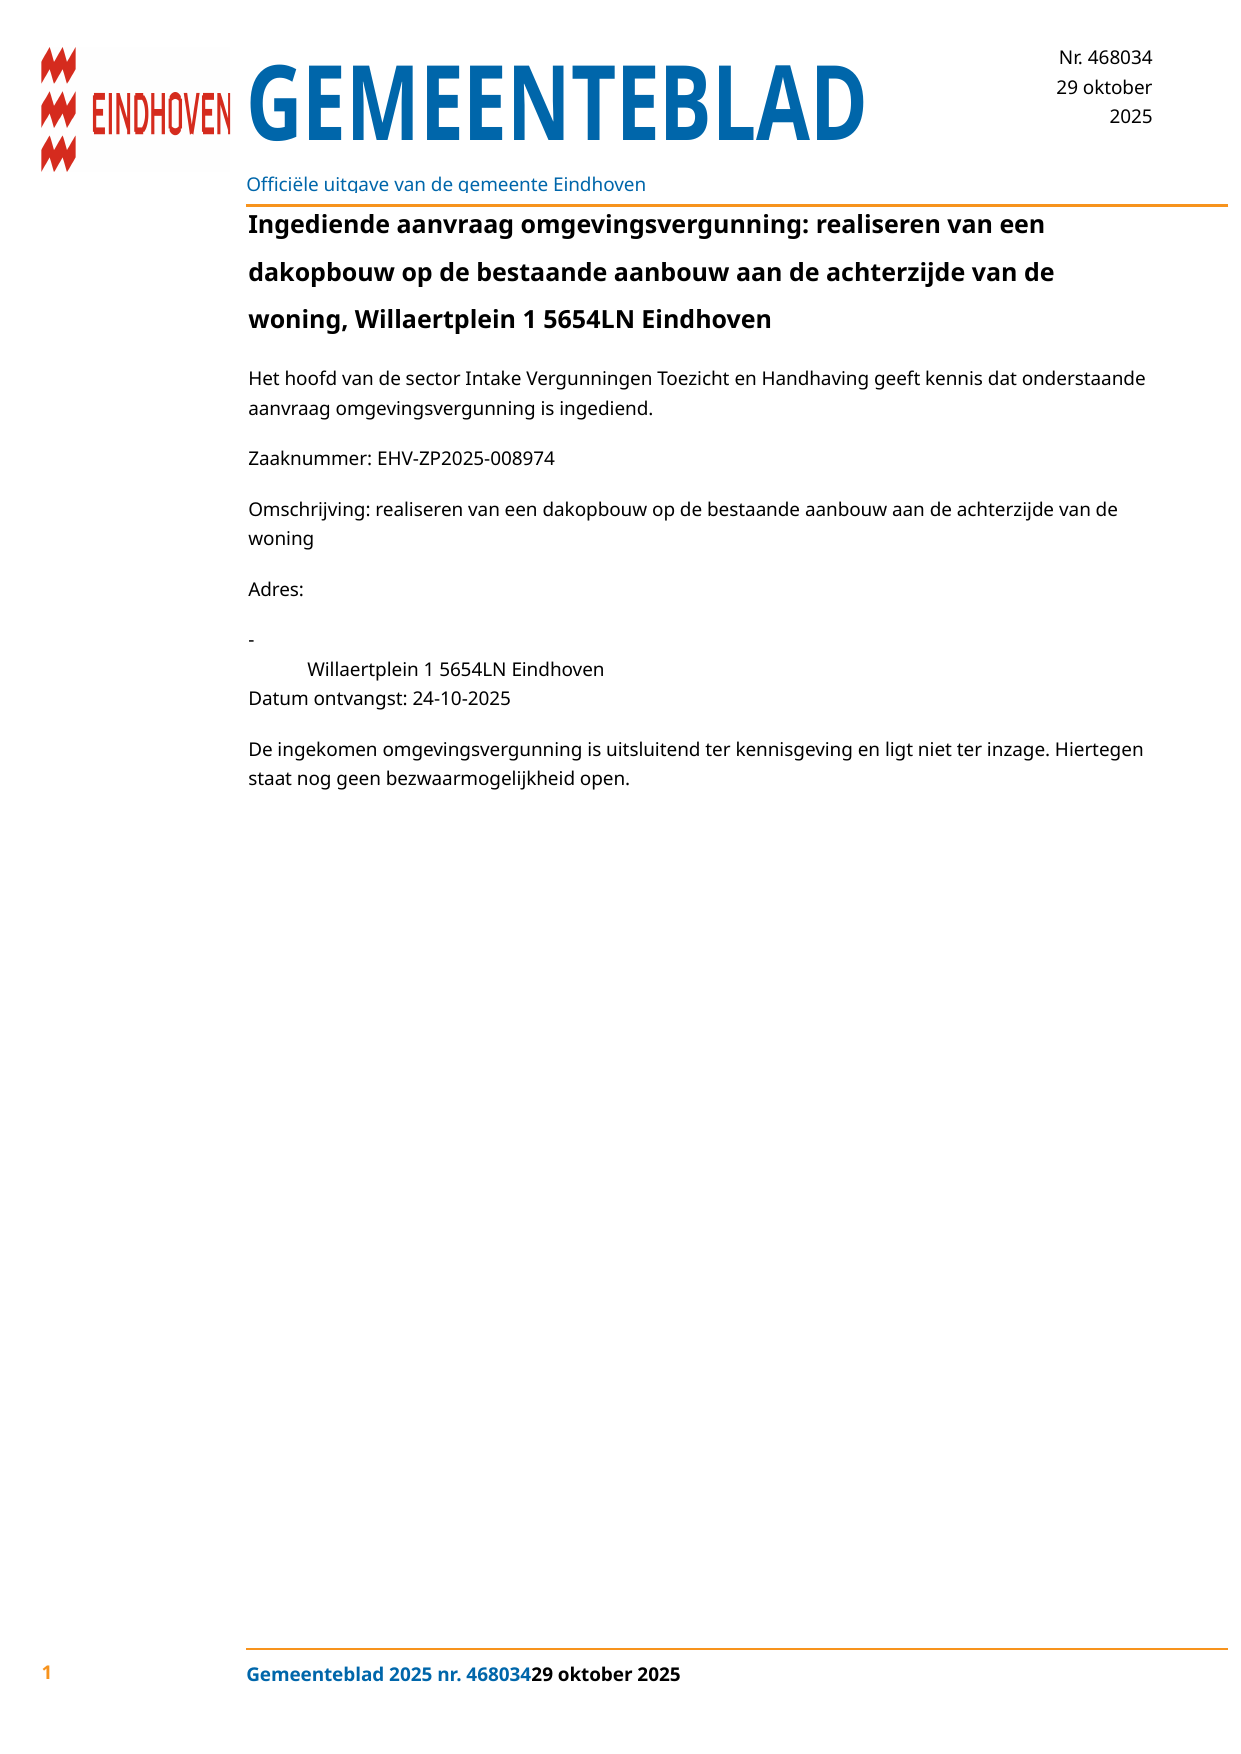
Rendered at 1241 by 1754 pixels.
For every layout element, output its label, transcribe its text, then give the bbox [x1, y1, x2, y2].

text Omschrijving: realiseren van een dakopbouw op de bestaande aanbouw aan de achterzijde van de woning [248, 496, 1152, 551]
text Het hoofd van de sector Intake Vergunningen Toezicht en Handhaving geeft kennis dat onderstaande aanvraag omgevingsvergunning is ingediend. [248, 366, 1152, 421]
text De ingekomen omgevingsvergunning is uitsluitend ter kennisgeving en ligt niet ter inzage. Hiertegen staat nog geen bezwaarmogelijkheid open. [248, 736, 1152, 791]
picture [41, 47, 231, 172]
text Ingediende aanvraag omgevingsvergunning: realiseren van een dakopbouw op de bestaande aanbouw aan de achterzijde van de woning, Willaertplein 1 5654LN Eindhoven [248, 207, 1152, 336]
text Datum ontvangst: 24-10-2025 [248, 686, 1152, 711]
list Willaertplein 1 5654LN Eindhoven [248, 656, 1152, 682]
text Adres: [248, 576, 1152, 602]
text Zaaknummer: EHV-ZP2025-008974 [248, 446, 1152, 471]
